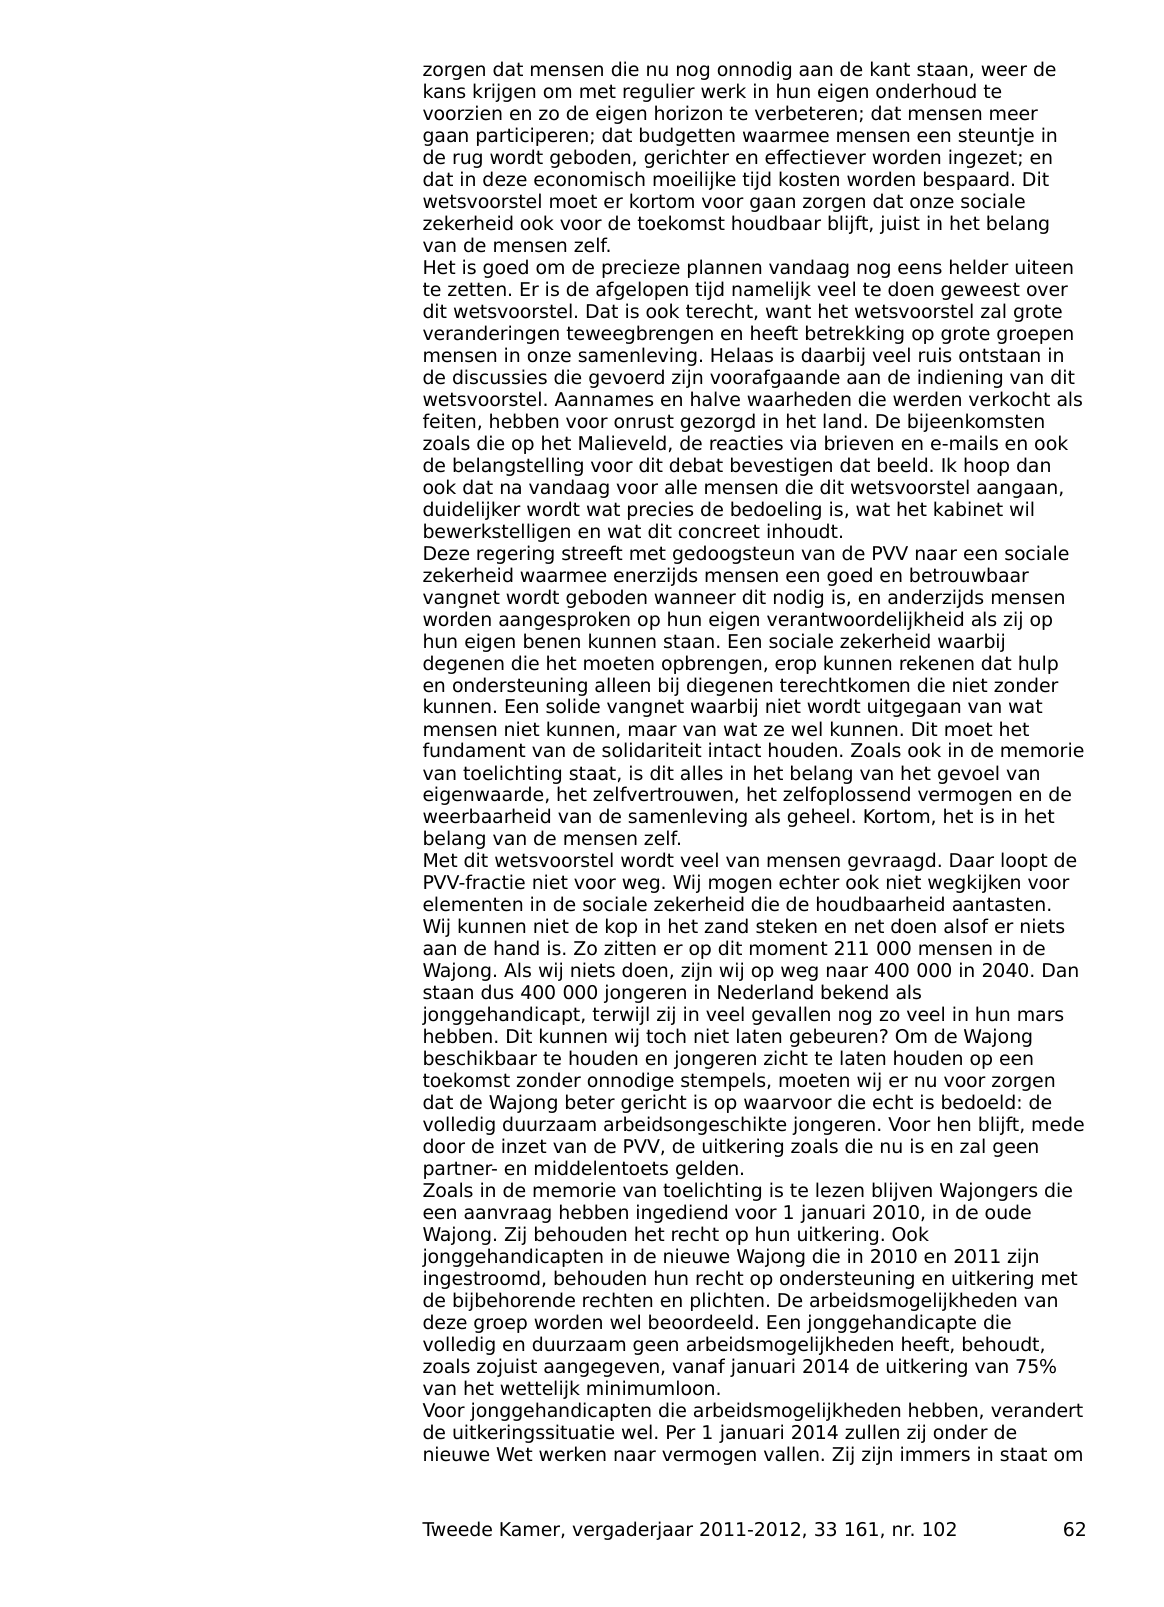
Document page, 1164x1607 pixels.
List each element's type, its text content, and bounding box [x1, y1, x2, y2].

text Deze regering streeft met gedoogsteun van de PVV naar een sociale zekerheid waarmee enerzijds mensen een goed en betrouwbaar vangnet wordt geboden wanneer dit nodig is, en anderzijds mensen worden aangesproken op hun eigen verantwoordelijkheid als zij op hun eigen benen kunnen staan. Een sociale zekerheid waarbij degenen die het moeten opbrengen, erop kunnen rekenen dat hulp en ondersteuning alleen bij diegenen terechtkomen die niet zonder kunnen. Een solide vangnet waarbij niet wordt uitgegaan van wat mensen niet kunnen, maar van wat ze wel kunnen. Dit moet het fundament van de solidariteit intact houden. Zoals ook in de memorie van toelichting staat, is dit alles in het belang van het gevoel van eigenwaarde, het zelfvertrouwen, het zelfoplossend vermogen en de weerbaarheid van de samenleving als geheel. Kortom, het is in het belang van de mensen zelf. [422, 543, 1087, 850]
text Zoals in de memorie van toelichting is te lezen blijven Wajongers die een aanvraag hebben ingediend voor 1 januari 2010, in de oude Wajong. Zij behouden het recht op hun uitkering. Ook jonggehandicapten in de nieuwe Wajong die in 2010 en 2011 zijn ingestroomd, behouden hun recht op ondersteuning en uitkering met de bijbehorende rechten en plichten. De arbeidsmogelijkheden van deze groep worden wel beoordeeld. Een jonggehandicapte die volledig en duurzaam geen arbeidsmogelijkheden heeft, behoudt, zoals zojuist aangegeven, vanaf januari 2014 de uitkering van 75% van het wettelijk minimumloon. [422, 1180, 1087, 1400]
text Met dit wetsvoorstel wordt veel van mensen gevraagd. Daar loopt de PVV-fractie niet voor weg. Wij mogen echter ook niet wegkijken voor elementen in de sociale zekerheid die de houdbaarheid aantasten. Wij kunnen niet de kop in het zand steken en net doen alsof er niets aan de hand is. Zo zitten er op dit moment 211 000 mensen in de Wajong. Als wij niets doen, zijn wij op weg naar 400 000 in 2040. Dan staan dus 400 000 jongeren in Nederland bekend als jonggehandicapt, terwijl zij in veel gevallen nog zo veel in hun mars hebben. Dit kunnen wij toch niet laten gebeuren? Om de Wajong beschikbaar te houden en jongeren zicht te laten houden op een toekomst zonder onnodige stempels, moeten wij er nu voor zorgen dat de Wajong beter gericht is op waarvoor die echt is bedoeld: de volledig duurzaam arbeidsongeschikte jongeren. Voor hen blijft, mede door de inzet van de PVV, de uitkering zoals die nu is en zal geen partner- en middelentoets gelden. [422, 850, 1087, 1180]
text Het is goed om de precieze plannen vandaag nog eens helder uiteen te zetten. Er is de afgelopen tijd namelijk veel te doen geweest over dit wetsvoorstel. Dat is ook terecht, want het wetsvoorstel zal grote veranderingen teweegbrengen en heeft betrekking op grote groepen mensen in onze samenleving. Helaas is daarbij veel ruis ontstaan in de discussies die gevoerd zijn voorafgaande aan de indiening van dit wetsvoorstel. Aannames en halve waarheden die werden verkocht als feiten, hebben voor onrust gezorgd in het land. De bijeenkomsten zoals die op het Malieveld, de reacties via brieven en e-mails en ook de belangstelling voor dit debat bevestigen dat beeld. Ik hoop dan ook dat na vandaag voor alle mensen die dit wetsvoorstel aangaan, duidelijker wordt wat precies de bedoeling is, wat het kabinet wil bewerkstelligen en wat dit concreet inhoudt. [422, 257, 1087, 543]
text Voor jonggehandicapten die arbeidsmogelijkheden hebben, verandert de uitkeringssituatie wel. Per 1 januari 2014 zullen zij onder de nieuwe Wet werken naar vermogen vallen. Zij zijn immers in staat om [422, 1400, 1087, 1466]
text zorgen dat mensen die nu nog onnodig aan de kant staan, weer de kans krijgen om met regulier werk in hun eigen onderhoud te voorzien en zo de eigen horizon te verbeteren; dat mensen meer gaan participeren; dat budgetten waarmee mensen een steuntje in de rug wordt geboden, gerichter en effectiever worden ingezet; en dat in deze economisch moeilijke tijd kosten worden bespaard. Dit wetsvoorstel moet er kortom voor gaan zorgen dat onze sociale zekerheid ook voor de toekomst houdbaar blijft, juist in het belang van de mensen zelf. [422, 59, 1087, 257]
